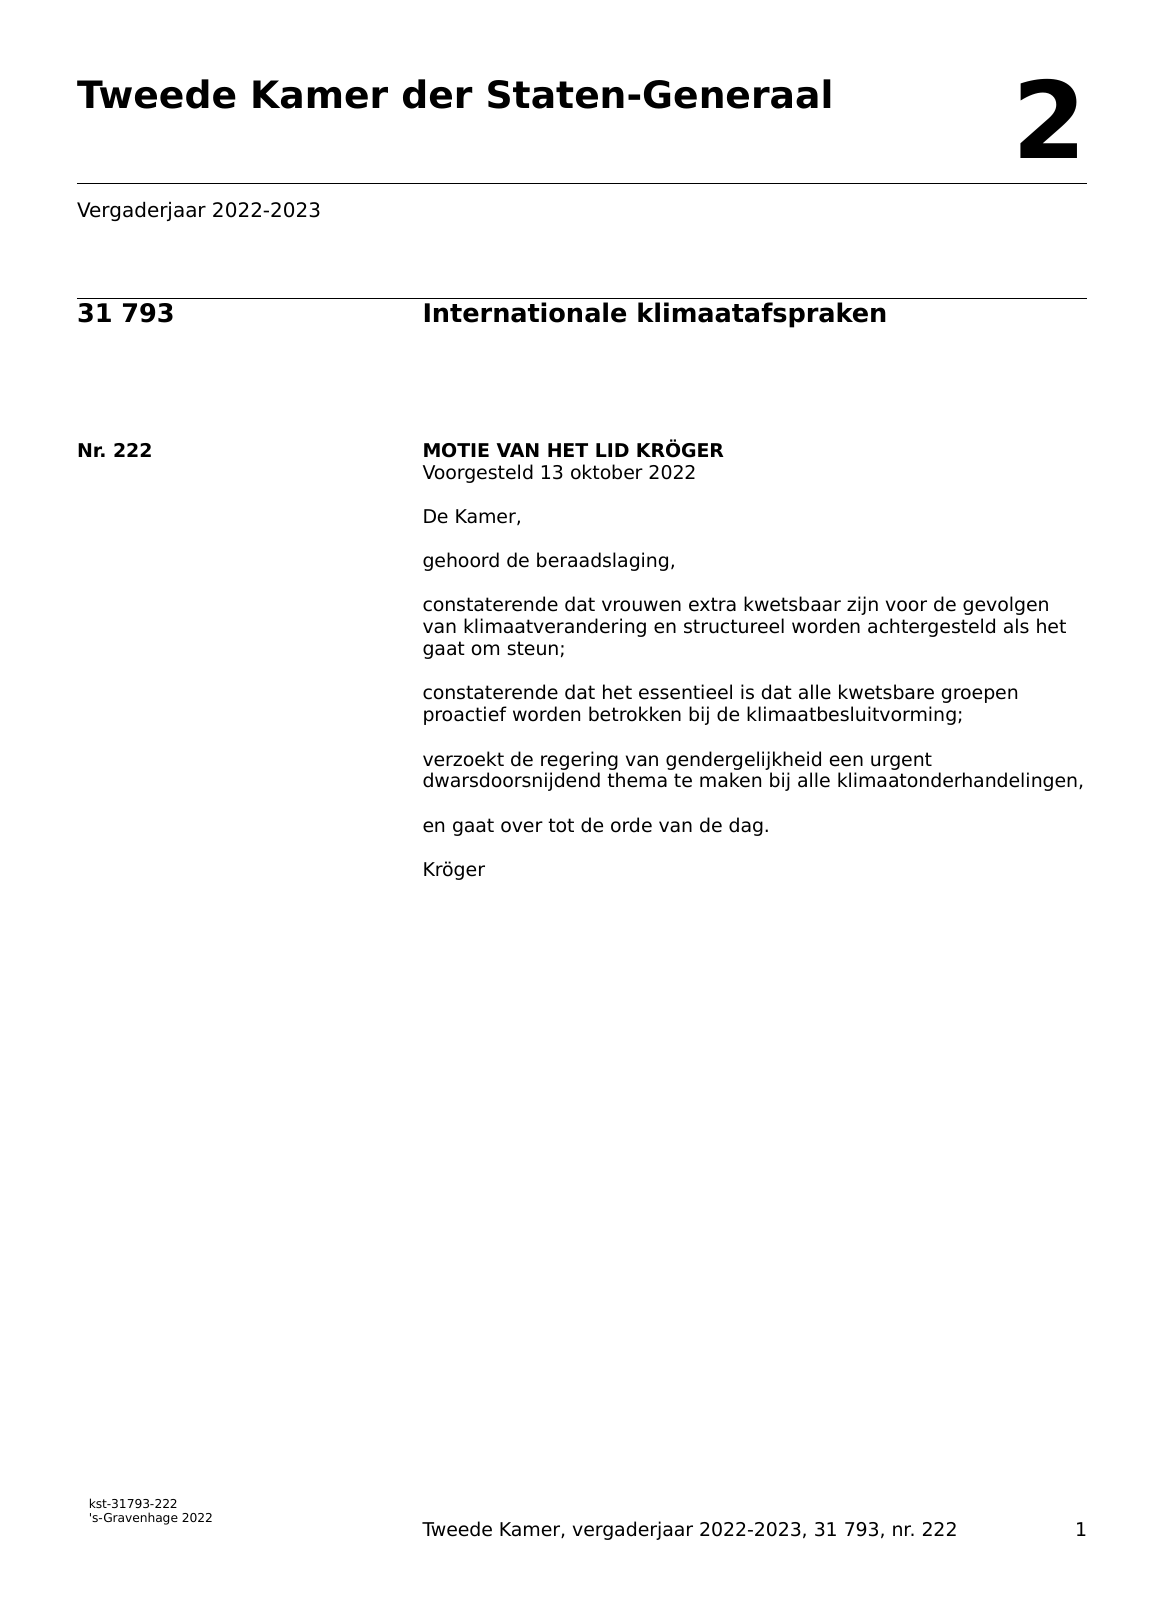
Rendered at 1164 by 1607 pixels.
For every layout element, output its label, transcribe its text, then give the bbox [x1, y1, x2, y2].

text en gaat over tot de orde van de dag. [422, 814, 1087, 837]
text gehoord de beraadslaging, [422, 550, 1087, 572]
text Voorgesteld 13 oktober 2022 [422, 462, 1087, 484]
table_header 2 [886, 59, 1087, 183]
text Kröger [422, 859, 1087, 881]
table_header Tweede Kamer der Staten-Generaal [77, 59, 886, 183]
text verzoekt de regering van gendergelijkheid een urgent dwarsdoorsnijdend thema te maken bij alle klimaatonderhandelingen, [422, 748, 1087, 792]
text 's-Gravenhage 2022 [88, 1511, 323, 1525]
text constaterende dat het essentieel is dat alle kwetsbare groepen proactief worden betrokken bij de klimaatbesluitvorming; [422, 682, 1087, 726]
text De Kamer, [422, 506, 1087, 528]
text constaterende dat vrouwen extra kwetsbaar zijn voor de gevolgen van klimaatverandering en structureel worden achtergesteld als het gaat om steun; [422, 594, 1087, 660]
subtitle Nr. 222 MOTIE VAN HET LID KRÖGER [77, 440, 1087, 462]
text kst-31793-222 [88, 1497, 323, 1511]
subtitle 31 793 Internationale klimaatafspraken [77, 299, 1087, 329]
table_cell Vergaderjaar 2022-2023 [77, 184, 1087, 298]
